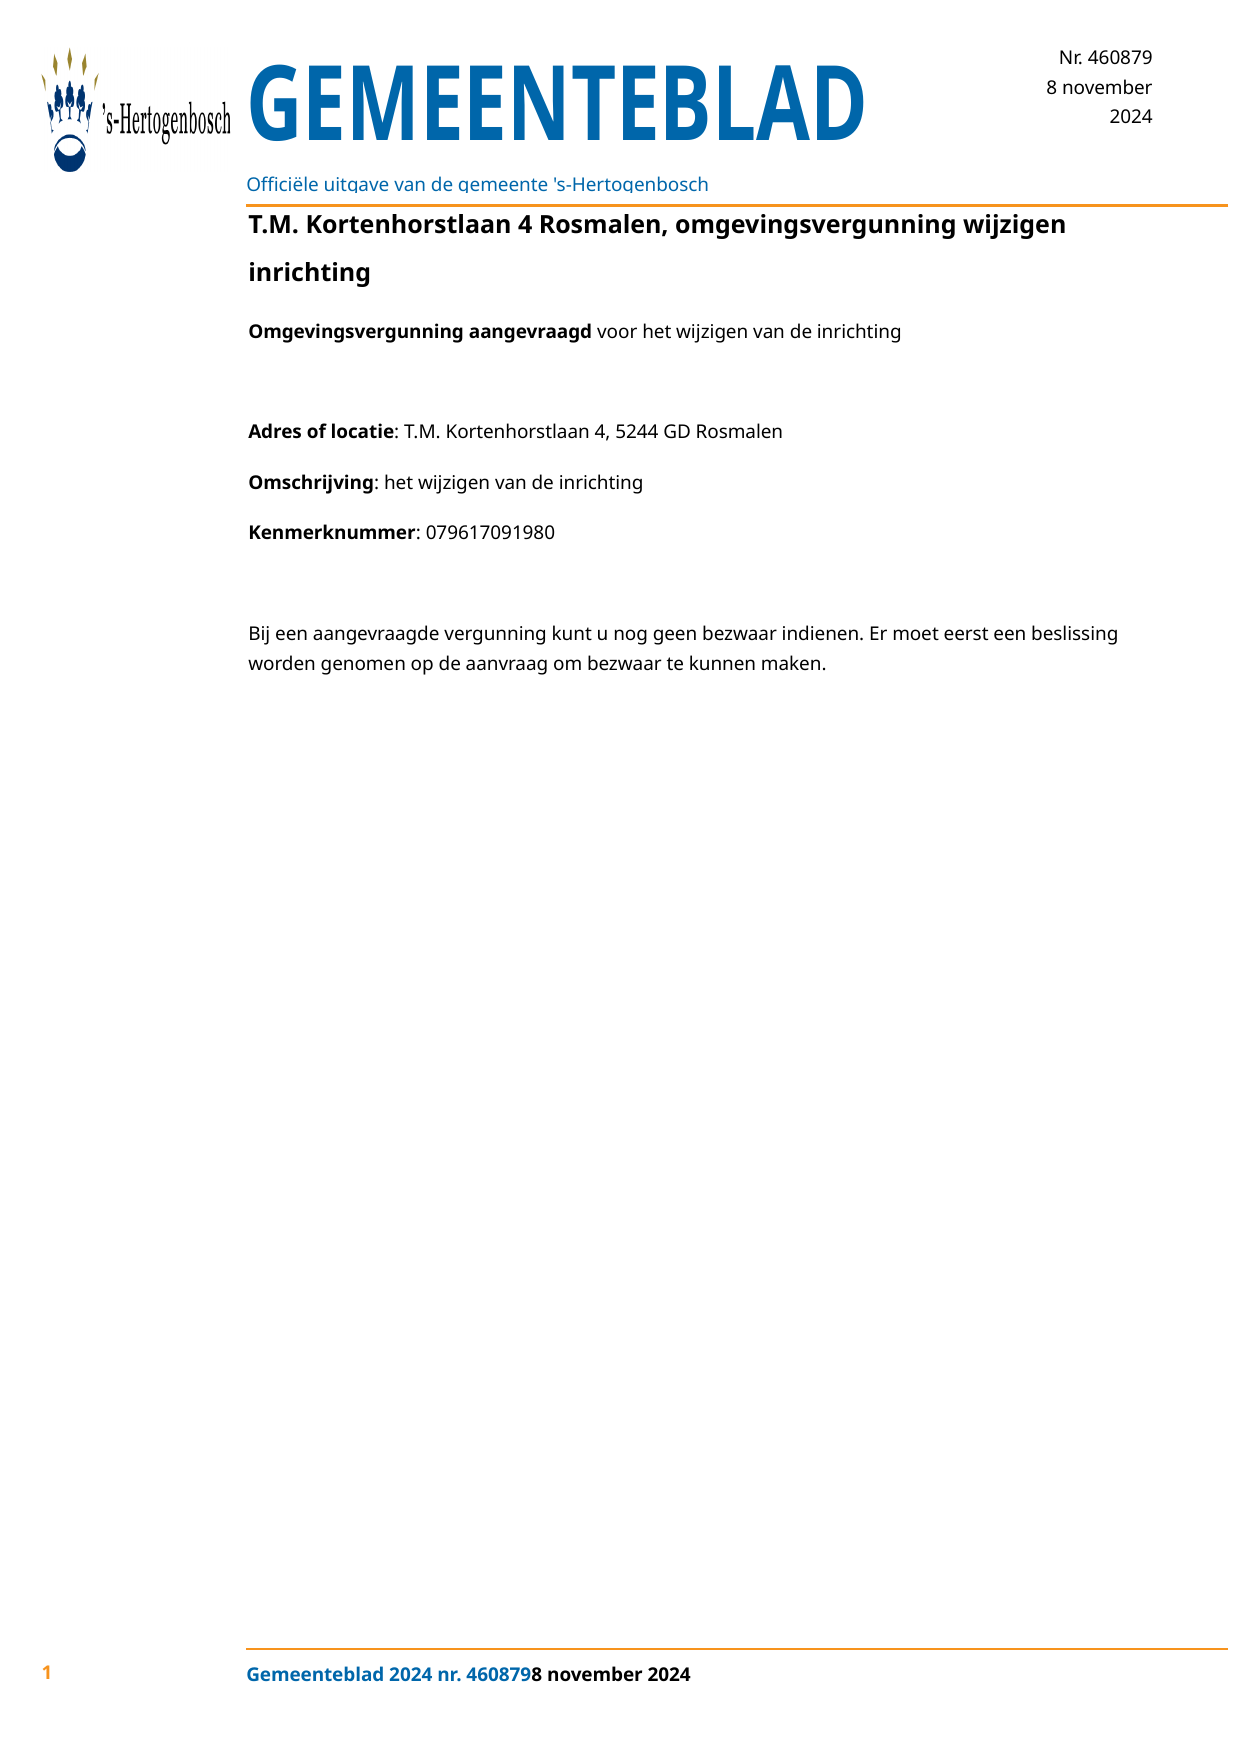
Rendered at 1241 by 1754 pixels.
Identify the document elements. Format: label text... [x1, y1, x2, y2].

text T.M. Kortenhorstlaan 4 Rosmalen, omgevingsvergunning wijzigen inrichting [248, 207, 1152, 288]
text Bij een aangevraagde vergunning kunt u nog geen bezwaar indienen. Er moet eerst een beslissing worden genomen op de aanvraag om bezwaar te kunnen maken. [248, 620, 1152, 676]
text Omgevingsvergunning aangevraagd voor het wijzigen van de inrichting [248, 318, 1152, 344]
text Kenmerknummer: 079617091980 [248, 519, 1152, 545]
picture [41, 47, 231, 172]
text Omschrijving: het wijzigen van de inrichting [248, 469, 1152, 495]
text Adres of locatie: T.M. Kortenhorstlaan 4, 5244 GD Rosmalen [248, 419, 1152, 444]
